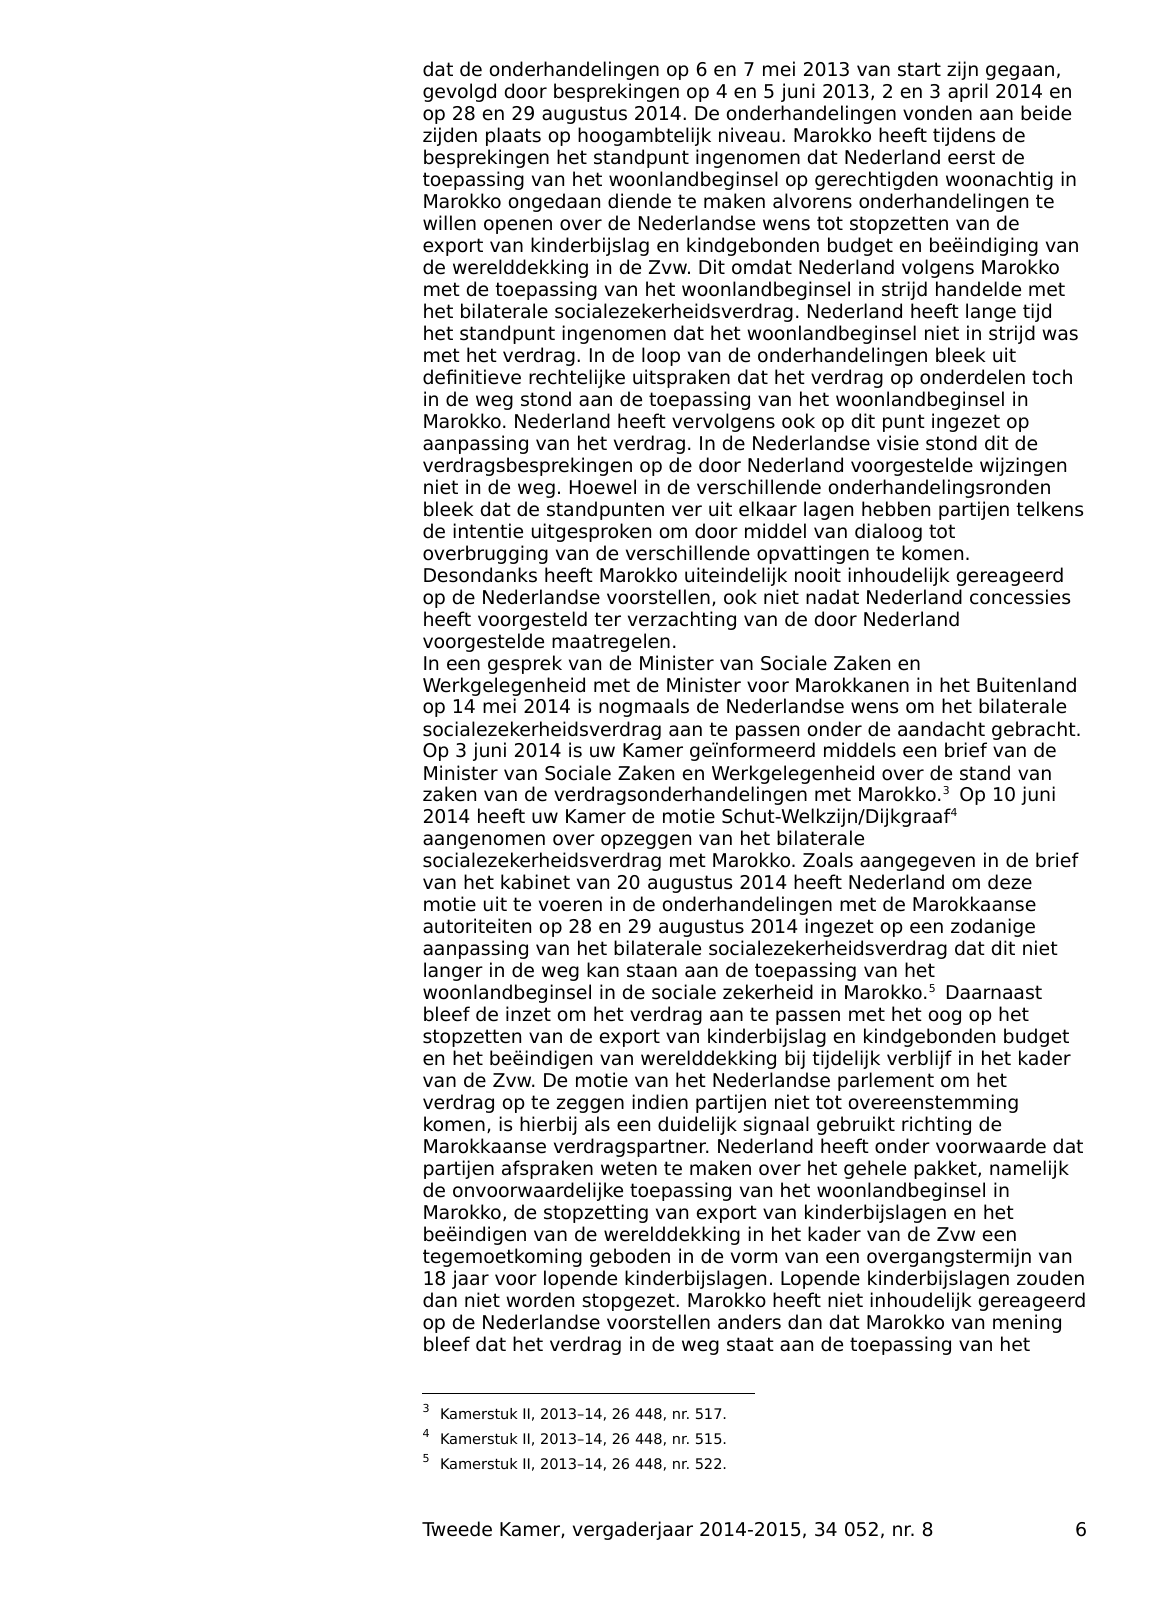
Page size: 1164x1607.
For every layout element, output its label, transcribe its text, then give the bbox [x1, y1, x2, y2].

text In een gesprek van de Minister van Sociale Zaken en Werkgelegenheid met de Minister voor Marokkanen in het Buitenland op 14 mei 2014 is nogmaals de Nederlandse wens om het bilaterale socialezekerheidsverdrag aan te passen onder de aandacht gebracht. Op 3 juni 2014 is uw Kamer geïnformeerd middels een brief van de Minister van Sociale Zaken en Werkgelegenheid over de stand van zaken van de verdragsonderhandelingen met Marokko. Op 10 juni 2014 heeft uw Kamer de motie Schut-Welkzijn/Dijkgraaf aangenomen over opzeggen van het bilaterale socialezekerheidsverdrag met Marokko. Zoals aangegeven in de brief van het kabinet van 20 augustus 2014 heeft Nederland om deze motie uit te voeren in de onderhandelingen met de Marokkaanse autoriteiten op 28 en 29 augustus 2014 ingezet op een zodanige aanpassing van het bilaterale socialezekerheidsverdrag dat dit niet langer in de weg kan staan aan de toepassing van het woonlandbeginsel in de sociale zekerheid in Marokko. Daarnaast bleef de inzet om het verdrag aan te passen met het oog op het stopzetten van de export van kinderbijslag en kindgebonden budget en het beëindigen van werelddekking bij tijdelijk verblijf in het kader van de Zvw. De motie van het Nederlandse parlement om het verdrag op te zeggen indien partijen niet tot overeenstemming komen, is hierbij als een duidelijk signaal gebruikt richting de Marokkaanse verdragspartner. Nederland heeft onder voorwaarde dat partijen afspraken weten te maken over het gehele pakket, namelijk de onvoorwaardelijke toepassing van het woonlandbeginsel in Marokko, de stopzetting van export van kinderbijslagen en het beëindigen van de werelddekking in het kader van de Zvw een tegemoetkoming geboden in de vorm van een overgangstermijn van 18 jaar voor lopende kinderbijslagen. Lopende kinderbijslagen zouden dan niet worden stopgezet. Marokko heeft niet inhoudelijk gereageerd op de Nederlandse voorstellen anders dan dat Marokko van mening bleef dat het verdrag in de weg staat aan de toepassing van het [422, 652, 1087, 1356]
text Kamerstuk II, 2013–14, 26 448, nr. 522. [422, 1452, 1087, 1474]
text dat de onderhandelingen op 6 en 7 mei 2013 van start zijn gegaan, gevolgd door besprekingen op 4 en 5 juni 2013, 2 en 3 april 2014 en op 28 en 29 augustus 2014. De onderhandelingen vonden aan beide zijden plaats op hoogambtelijk niveau. Marokko heeft tijdens de besprekingen het standpunt ingenomen dat Nederland eerst de toepassing van het woonlandbeginsel op gerechtigden woonachtig in Marokko ongedaan diende te maken alvorens onderhandelingen te willen openen over de Nederlandse wens tot stopzetten van de export van kinderbijslag en kindgebonden budget en beëindiging van de werelddekking in de Zvw. Dit omdat Nederland volgens Marokko met de toepassing van het woonlandbeginsel in strijd handelde met het bilaterale socialezekerheidsverdrag. Nederland heeft lange tijd het standpunt ingenomen dat het woonlandbeginsel niet in strijd was met het verdrag. In de loop van de onderhandelingen bleek uit definitieve rechtelijke uitspraken dat het verdrag op onderdelen toch in de weg stond aan de toepassing van het woonlandbeginsel in Marokko. Nederland heeft vervolgens ook op dit punt ingezet op aanpassing van het verdrag. In de Nederlandse visie stond dit de verdragsbesprekingen op de door Nederland voorgestelde wijzingen niet in de weg. Hoewel in de verschillende onderhandelingsronden bleek dat de standpunten ver uit elkaar lagen hebben partijen telkens de intentie uitgesproken om door middel van dialoog tot overbrugging van de verschillende opvattingen te komen. Desondanks heeft Marokko uiteindelijk nooit inhoudelijk gereageerd op de Nederlandse voorstellen, ook niet nadat Nederland concessies heeft voorgesteld ter verzachting van de door Nederland voorgestelde maatregelen. [422, 59, 1087, 652]
text Kamerstuk II, 2013–14, 26 448, nr. 515. [422, 1427, 1087, 1449]
text Kamerstuk II, 2013–14, 26 448, nr. 517. [422, 1402, 1087, 1424]
